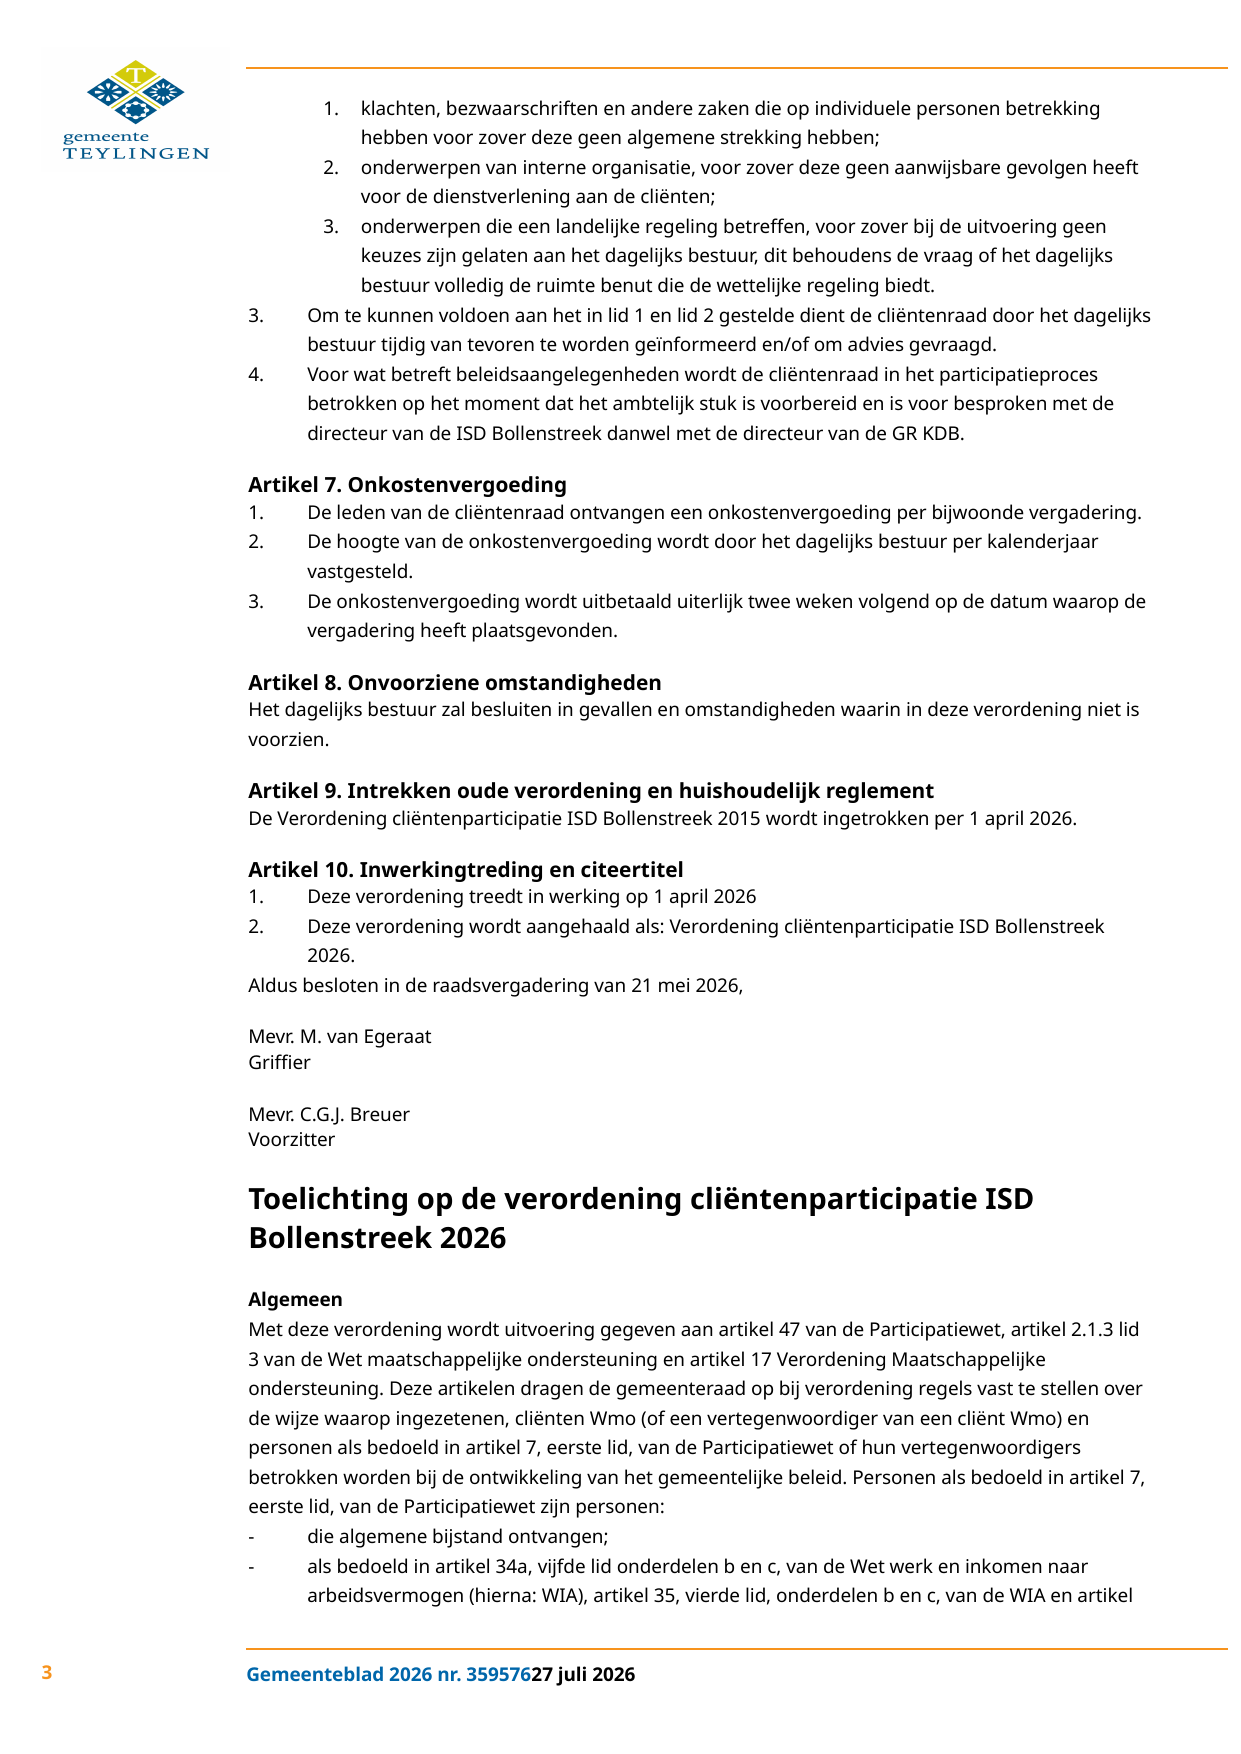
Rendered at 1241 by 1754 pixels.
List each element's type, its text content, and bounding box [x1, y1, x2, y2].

list De hoogte van de onkostenvergoeding wordt door het dagelijks bestuur per kalenderjaar vastgesteld. [248, 529, 1152, 584]
list onderwerpen die een landelijke regeling betreffen, voor zover bij de uitvoering geen keuzes zijn gelaten aan het dagelijks bestuur, dit behoudens de vraag of het dagelijks bestuur volledig de ruimte benut die de wettelijke regeling biedt. [323, 213, 1152, 298]
text Griffier [248, 1049, 1152, 1075]
list die algemene bijstand ontvangen; [248, 1523, 1152, 1549]
text De Verordening cliëntenparticipatie ISD Bollenstreek 2015 wordt ingetrokken per 1 april 2026. [248, 805, 1152, 830]
list Voor wat betreft beleidsaangelegenheden wordt de cliëntenraad in het participatieproces betrokken op het moment dat het ambtelijk stuk is voorbereid en is voor besproken met de directeur van de ISD Bollenstreek danwel met de directeur van de GR KDB. [248, 361, 1152, 446]
text Mevr. M. van Egeraat [248, 1024, 1152, 1049]
text Artikel 7. Onkostenvergoeding [248, 471, 1152, 499]
text Algemeen [248, 1287, 1152, 1312]
text Het dagelijks bestuur zal besluiten in gevallen en omstandigheden waarin in deze verordening niet is voorzien. [248, 696, 1152, 752]
list als bedoeld in artikel 34a, vijfde lid onderdelen b en c, van de Wet werk en inkomen naar arbeidsvermogen (hierna: WIA), artikel 35, vierde lid, onderdelen b en c, van de WIA en artikel [248, 1553, 1152, 1608]
text Met deze verordening wordt uitvoering gegeven aan artikel 47 van de Participatiewet, artikel 2.1.3 lid 3 van de Wet maatschappelijke ondersteuning en artikel 17 Verordening Maatschappelijke ondersteuning. Deze artikelen dragen de gemeenteraad op bij verordening regels vast te stellen over de wijze waarop ingezetenen, cliënten Wmo (of een vertegenwoordiger van een cliënt Wmo) en personen als bedoeld in artikel 7, eerste lid, van de Participatiewet of hun vertegenwoordigers betrokken worden bij de ontwikkeling van het gemeentelijke beleid. Personen als bedoeld in artikel 7, eerste lid, van de Participatiewet zijn personen: [248, 1316, 1152, 1519]
picture [41, 47, 231, 172]
list klachten, bezwaarschriften en andere zaken die op individuele personen betrekking hebben voor zover deze geen algemene strekking hebben; [323, 95, 1152, 150]
list De onkostenvergoeding wordt uitbetaald uiterlijk twee weken volgend op de datum waarop de vergadering heeft plaatsgevonden. [248, 588, 1152, 643]
list Om te kunnen voldoen aan het in lid 1 en lid 2 gestelde dient de cliëntenraad door het dagelijks bestuur tijdig van tevoren te worden geïnformeerd en/of om advies gevraagd. [248, 302, 1152, 357]
text Artikel 10. Inwerkingtreding en citeertitel [248, 855, 1152, 883]
list Deze verordening treedt in werking op 1 april 2026 [248, 883, 1152, 909]
text Mevr. C.G.J. Breuer [248, 1101, 1152, 1127]
text Toelichting op de verordening cliëntenparticipatie ISD Bollenstreek 2026 [248, 1178, 1152, 1257]
text Aldus besloten in de raadsvergadering van 21 mei 2026, [248, 972, 1152, 998]
list De leden van de cliëntenraad ontvangen een onkostenvergoeding per bijwoonde vergadering. [248, 499, 1152, 525]
list onderwerpen van interne organisatie, voor zover deze geen aanwijsbare gevolgen heeft voor de dienstverlening aan de cliënten; [323, 154, 1152, 209]
text Artikel 9. Intrekken oude verordening en huishoudelijk reglement [248, 776, 1152, 805]
list Deze verordening wordt aangehaald als: Verordening cliëntenparticipatie ISD Bollenstreek 2026. [248, 913, 1152, 968]
text Voorzitter [248, 1127, 1152, 1152]
text Artikel 8. Onvoorziene omstandigheden [248, 668, 1152, 696]
